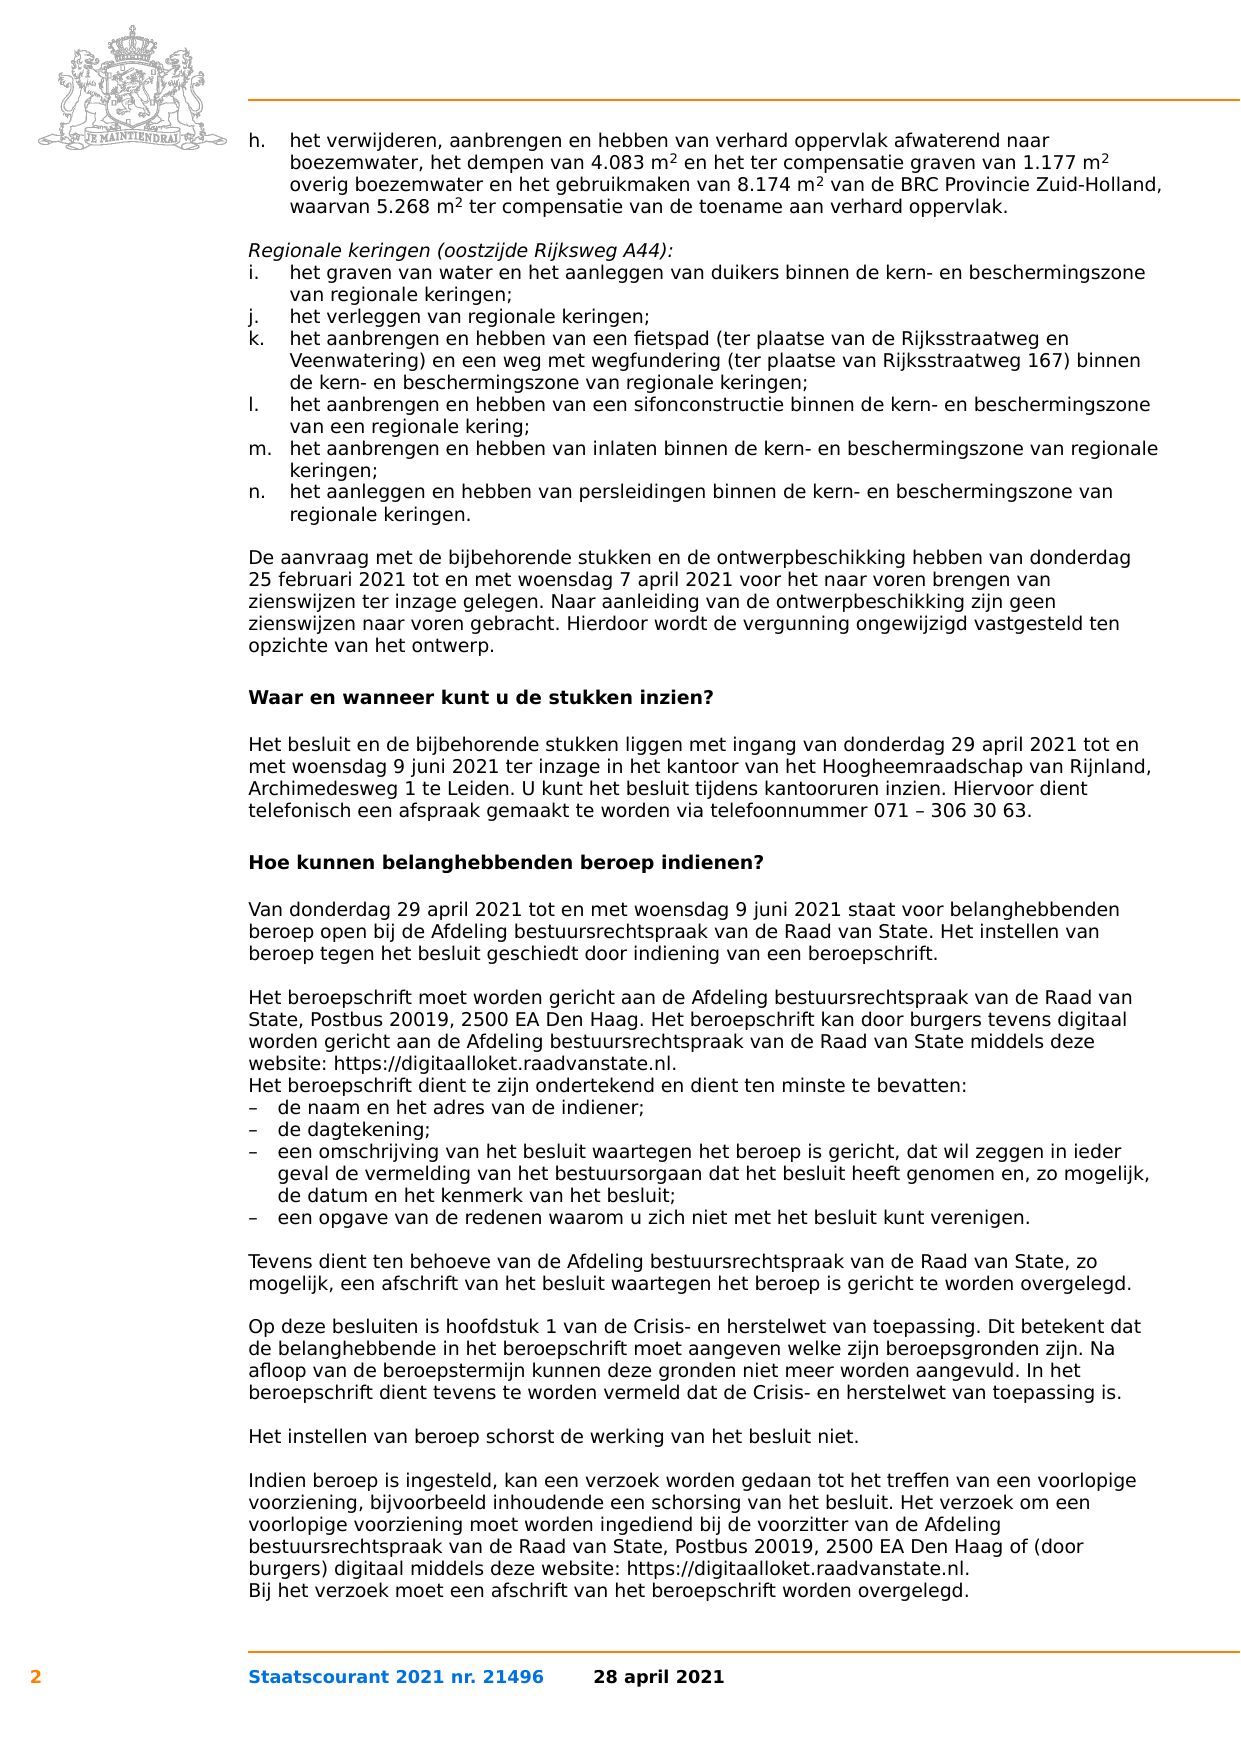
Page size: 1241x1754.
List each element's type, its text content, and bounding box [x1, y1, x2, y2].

text – de dagtekening; [248, 1119, 1163, 1141]
text – een opgave van de redenen waarom u zich niet met het besluit kunt verenigen. [248, 1207, 1163, 1229]
picture [38, 25, 227, 150]
text m. het aanbrengen en hebben van inlaten binnen de kern- en beschermingszone van regionale keringen; [248, 437, 1163, 481]
text Het beroepschrift moet worden gericht aan de Afdeling bestuursrechtspraak van de Raad van State, Postbus 20019, 2500 EA Den Haag. Het beroepschrift kan door burgers tevens digitaal worden gericht aan de Afdeling bestuursrechtspraak van de Raad van State middels deze website: https://digitaalloket.raadvanstate.nl. [248, 987, 1163, 1075]
text Het beroepschrift dient te zijn ondertekend en dient ten minste te bevatten: [248, 1075, 1163, 1097]
text i. het graven van water en het aanleggen van duikers binnen de kern- en beschermingszone van regionale keringen; [248, 262, 1163, 306]
text n. het aanleggen en hebben van persleidingen binnen de kern- en beschermingszone van regionale keringen. [248, 481, 1163, 525]
text – de naam en het adres van de indiener; [248, 1097, 1163, 1119]
text Het instellen van beroep schorst de werking van het besluit niet. [248, 1426, 1163, 1448]
text j. het verleggen van regionale keringen; [248, 306, 1163, 328]
subtitle Waar en wanneer kunt u de stukken inzien? [248, 687, 1163, 709]
text – een omschrijving van het besluit waartegen het beroep is gericht, dat wil zeggen in ieder geval de vermelding van het bestuursorgaan dat het besluit heeft genomen en, zo mogelijk, de datum en het kenmerk van het besluit; [248, 1141, 1163, 1207]
text l. het aanbrengen en hebben van een sifonconstructie binnen de kern- en beschermingszone van een regionale kering; [248, 393, 1163, 437]
text h. het verwijderen, aanbrengen en hebben van verhard oppervlak afwaterend naar boezemwater, het dempen van 4.083 m2 en het ter compensatie graven van 1.177 m2 overig boezemwater en het gebruikmaken van 8.174 m2 van de BRC Provincie Zuid-Holland, waarvan 5.268 m2 ter compensatie van de toename aan verhard oppervlak. [248, 130, 1163, 218]
text Indien beroep is ingesteld, kan een verzoek worden gedaan tot het treffen van een voorlopige voorziening, bijvoorbeeld inhoudende een schorsing van het besluit. Het verzoek om een voorlopige voorziening moet worden ingediend bij de voorzitter van de Afdeling bestuursrechtspraak van de Raad van State, Postbus 20019, 2500 EA Den Haag of (door burgers) digitaal middels deze website: https://digitaalloket.raadvanstate.nl. [248, 1470, 1163, 1580]
text Van donderdag 29 april 2021 tot en met woensdag 9 juni 2021 staat voor belanghebbenden beroep open bij de Afdeling bestuursrechtspraak van de Raad van State. Het instellen van beroep tegen het besluit geschiedt door indiening van een beroepschrift. [248, 899, 1163, 965]
text k. het aanbrengen en hebben van een fietspad (ter plaatse van de Rijksstraatweg en Veenwatering) en een weg met wegfundering (ter plaatse van Rijksstraatweg 167) binnen de kern- en beschermingszone van regionale keringen; [248, 328, 1163, 393]
text Het besluit en de bijbehorende stukken liggen met ingang van donderdag 29 april 2021 tot en met woensdag 9 juni 2021 ter inzage in het kantoor van het Hoogheemraadschap van Rijnland, Archimedesweg 1 te Leiden. U kunt het besluit tijdens kantooruren inzien. Hiervoor dient telefonisch een afspraak gemaakt te worden via telefoonnummer 071 – 306 30 63. [248, 734, 1163, 822]
text Regionale keringen (oostzijde Rijksweg A44): [248, 240, 1163, 262]
subtitle Hoe kunnen belanghebbenden beroep indienen? [248, 852, 1163, 874]
text Tevens dient ten behoeve van de Afdeling bestuursrechtspraak van de Raad van State, zo mogelijk, een afschrift van het besluit waartegen het beroep is gericht te worden overgelegd. [248, 1251, 1163, 1294]
text Op deze besluiten is hoofdstuk 1 van de Crisis- en herstelwet van toepassing. Dit betekent dat de belanghebbende in het beroepschrift moet aangeven welke zijn beroepsgronden zijn. Na afloop van de beroepstermijn kunnen deze gronden niet meer worden aangevuld. In het beroepschrift dient tevens te worden vermeld dat de Crisis- en herstelwet van toepassing is. [248, 1316, 1163, 1404]
text De aanvraag met de bijbehorende stukken en de ontwerpbeschikking hebben van donderdag 25 februari 2021 tot en met woensdag 7 april 2021 voor het naar voren brengen van zienswijzen ter inzage gelegen. Naar aanleiding van de ontwerpbeschikking zijn geen zienswijzen naar voren gebracht. Hierdoor wordt de vergunning ongewijzigd vastgesteld ten opzichte van het ontwerp. [248, 547, 1163, 657]
text Bij het verzoek moet een afschrift van het beroepschrift worden overgelegd. [248, 1580, 1163, 1602]
